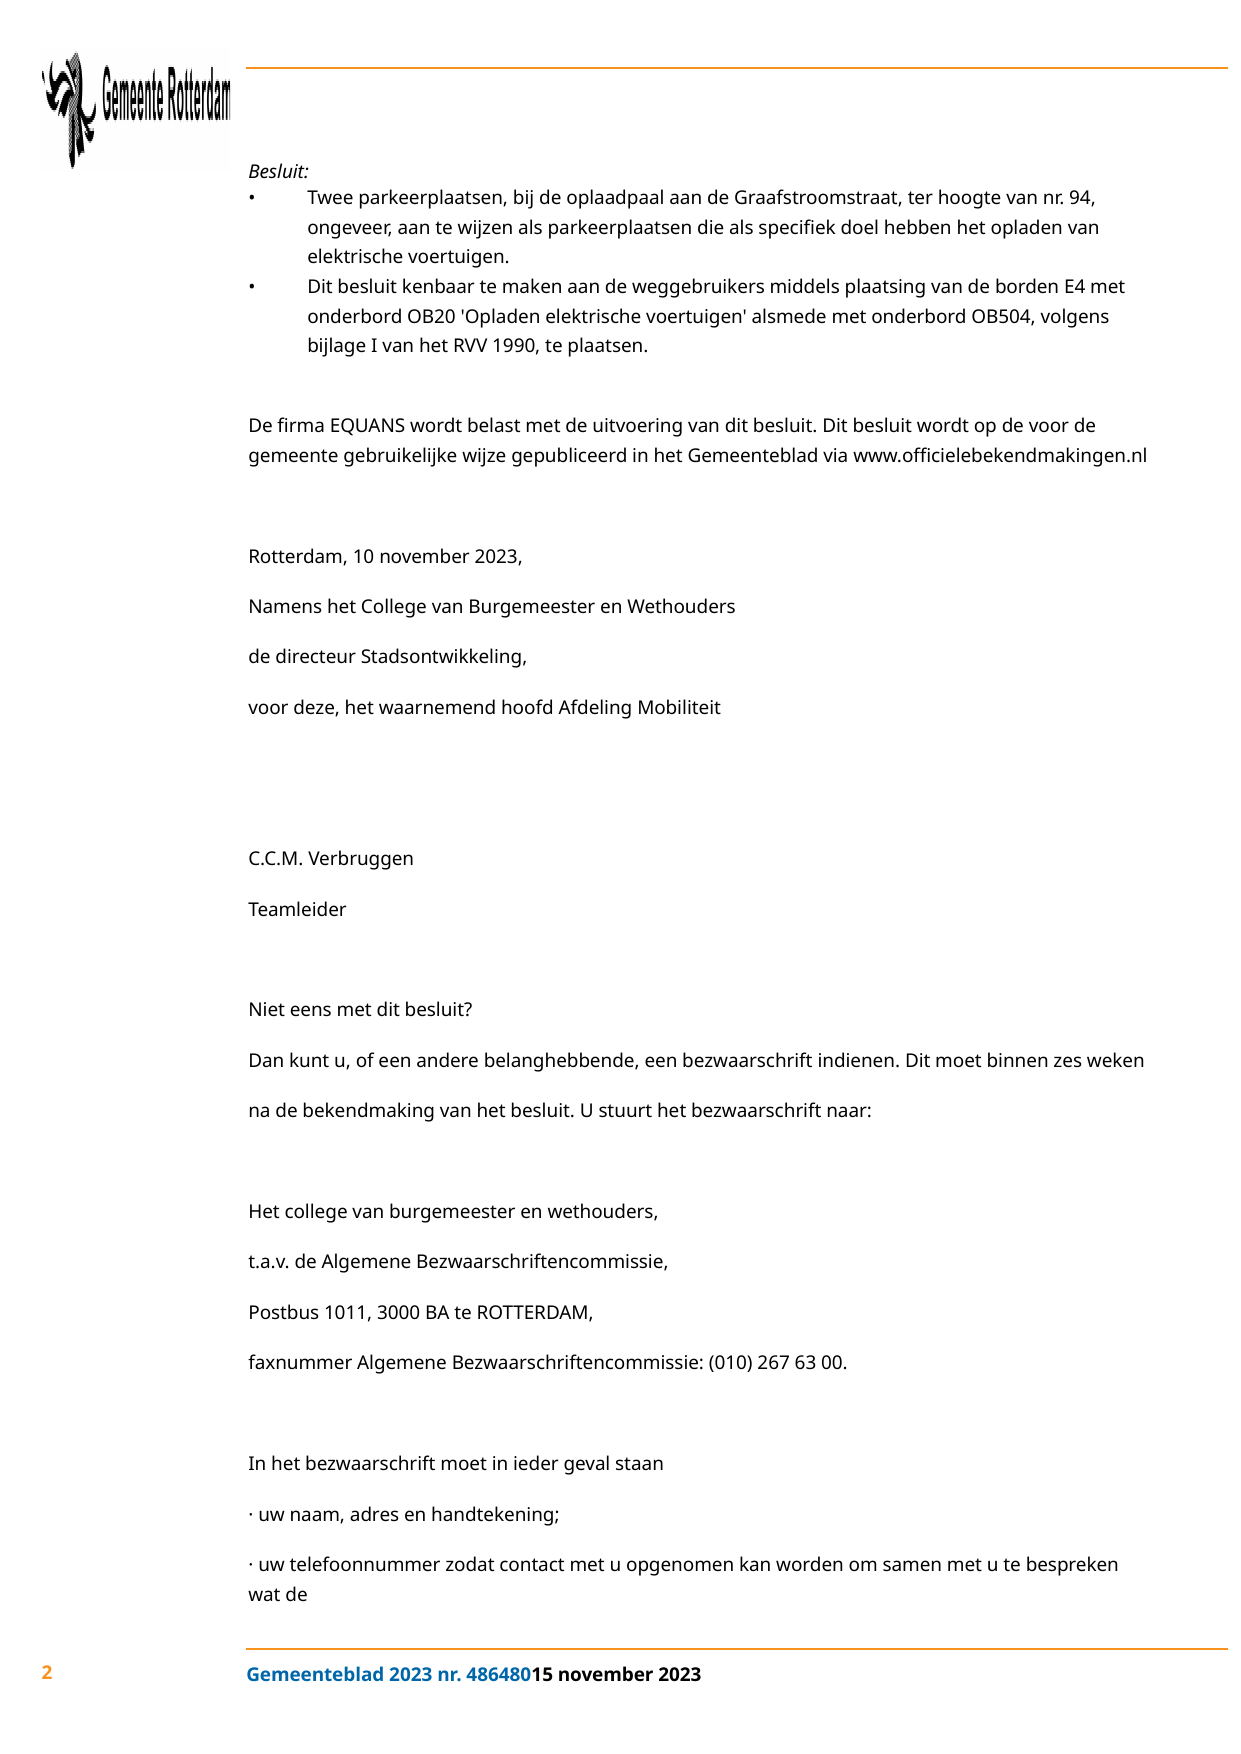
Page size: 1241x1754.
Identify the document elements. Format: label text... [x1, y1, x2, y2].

text Het college van burgemeester en wethouders, [248, 1198, 1152, 1224]
text faxnummer Algemene Bezwaarschriftencommissie: (010) 267 63 00. [248, 1349, 1152, 1375]
text In het bezwaarschrift moet in ieder geval staan [248, 1450, 1152, 1476]
text voor deze, het waarnemend hoofd Afdeling Mobiliteit [248, 694, 1152, 720]
text Dan kunt u, of een andere belanghebbende, een bezwaarschrift indienen. Dit moet binnen zes weken [248, 1047, 1152, 1073]
text Postbus 1011, 3000 BA te ROTTERDAM, [248, 1299, 1152, 1325]
text C.C.M. Verbruggen [248, 845, 1152, 871]
text na de bekendmaking van het besluit. U stuurt het bezwaarschrift naar: [248, 1097, 1152, 1123]
list Dit besluit kenbaar te maken aan de weggebruikers middels plaatsing van de borden E4 met onderbord OB20 'Opladen elektrische voertuigen' alsmede met onderbord OB504, volgens bijlage I van het RVV 1990, te plaatsen. [248, 273, 1152, 358]
text · uw telefoonnummer zodat contact met u opgenomen kan worden om samen met u te bespreken wat de [248, 1551, 1152, 1606]
text Rotterdam, 10 november 2023, [248, 543, 1152, 568]
list Twee parkeerplaatsen, bij de oplaadpaal aan de Graafstroomstraat, ter hoogte van nr. 94, ongeveer, aan te wijzen als parkeerplaatsen die als specifiek doel hebben het opladen van elektrische voertuigen. [248, 184, 1152, 269]
text t.a.v. de Algemene Bezwaarschriftencommissie, [248, 1249, 1152, 1274]
text Besluit: [248, 159, 1152, 184]
picture [41, 47, 231, 172]
text Teamleider [248, 896, 1152, 921]
text · uw naam, adres en handtekening; [248, 1501, 1152, 1526]
text Niet eens met dit besluit? [248, 997, 1152, 1022]
text De firma EQUANS wordt belast met de uitvoering van dit besluit. Dit besluit wordt op de voor de gemeente gebruikelijke wijze gepubliceerd in het Gemeenteblad via www.officielebekendmakingen.nl [248, 412, 1152, 468]
text de directeur Stadsontwikkeling, [248, 644, 1152, 669]
text Namens het College van Burgemeester en Wethouders [248, 593, 1152, 619]
